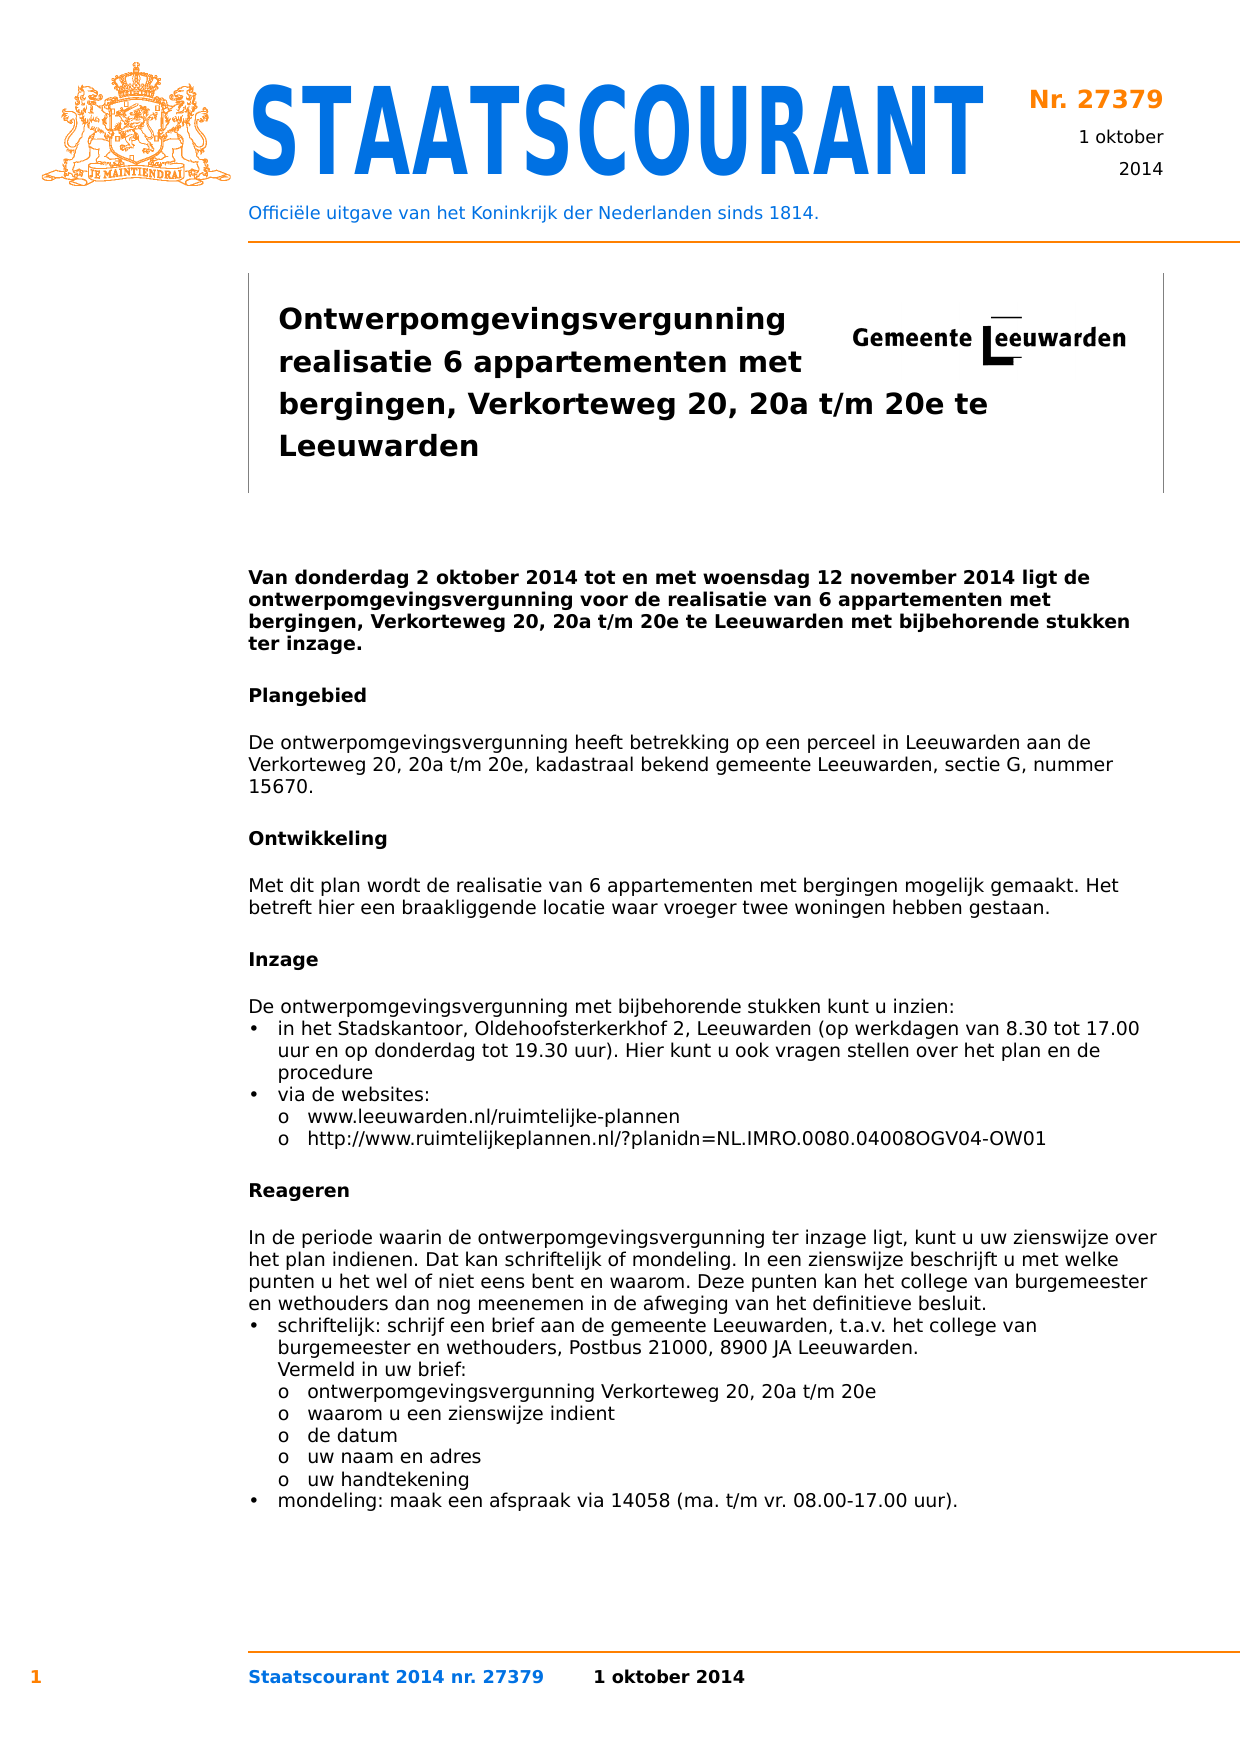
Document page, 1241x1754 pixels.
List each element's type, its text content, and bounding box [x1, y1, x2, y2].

picture [41, 62, 231, 186]
table_header [25, 62, 248, 241]
table_cell Officiële uitgave van het Koninkrijk der Nederlanden sinds 1814. [248, 203, 1240, 241]
subtitle Ontwerpomgevingsvergunning realisatie 6 appartementen met bergingen, Verkorteweg 20, 20a t/m 20e te Leeuwarden [249, 273, 1163, 493]
text • mondeling: maak een afspraak via 14058 (ma. t/m vr. 08.00-17.00 uur). [248, 1490, 1163, 1512]
text Van donderdag 2 oktober 2014 tot en met woensdag 12 november 2014 ligt de ontwerpomgevingsvergunning voor de realisatie van 6 appartementen met bergingen, Verkorteweg 20, 20a t/m 20e te Leeuwarden met bijbehorende stukken ter inzage. [248, 567, 1163, 655]
subtitle Reageren [248, 1180, 1163, 1202]
text Vermeld in uw brief: [277, 1358, 1163, 1381]
text • schriftelijk: schrijf een brief aan de gemeente Leeuwarden, t.a.v. het college van burgemeester en wethouders, Postbus 21000, 8900 JA Leeuwarden. [248, 1314, 1163, 1358]
picture [844, 302, 1134, 380]
text o ontwerpomgevingsvergunning Verkorteweg 20, 20a t/m 20e [278, 1381, 1163, 1402]
text • in het Stadskantoor, Oldehoofsterkerkhof 2, Leeuwarden (op werkdagen van 8.30 tot 17.00 uur en op donderdag tot 19.30 uur). Hier kunt u ook vragen stellen over het plan en de procedure [248, 1018, 1163, 1084]
text o www.leeuwarden.nl/ruimtelijke-plannen [278, 1106, 1163, 1128]
subtitle Plangebied [248, 685, 1163, 707]
text o uw handtekening [278, 1468, 1163, 1490]
table_header Nr. 27379 [998, 62, 1240, 121]
text In de periode waarin de ontwerpomgevingsvergunning ter inzage ligt, kunt u uw zienswijze over het plan indienen. Dat kan schriftelijk of mondeling. In een zienswijze beschrijft u met welke punten u het wel of niet eens bent en waarom. Deze punten kan het college van burgemeester en wethouders dan nog meenemen in de afweging van het definitieve besluit. [248, 1227, 1163, 1314]
text • via de websites: [248, 1084, 1163, 1106]
text De ontwerpomgevingsvergunning met bijbehorende stukken kunt u inzien: [248, 996, 1163, 1018]
subtitle Inzage [248, 949, 1163, 971]
text o http://www.ruimtelijkeplannen.nl/?planidn=NL.IMRO.0080.04008OGV04-OW01 [278, 1128, 1163, 1150]
table_cell 1 oktober [998, 121, 1240, 153]
table_cell 2014 [998, 153, 1240, 203]
text o de datum [278, 1424, 1163, 1446]
text De ontwerpomgevingsvergunning heeft betrekking op een perceel in Leeuwarden aan de Verkorteweg 20, 20a t/m 20e, kadastraal bekend gemeente Leeuwarden, sectie G, nummer 15670. [248, 732, 1163, 798]
text o waarom u een zienswijze indient [278, 1402, 1163, 1424]
table_header STAATSCOURANT [248, 62, 998, 203]
text o uw naam en adres [278, 1446, 1163, 1468]
subtitle Ontwikkeling [248, 828, 1163, 850]
text Met dit plan wordt de realisatie van 6 appartementen met bergingen mogelijk gemaakt. Het betreft hier een braakliggende locatie waar vroeger twee woningen hebben gestaan. [248, 875, 1163, 919]
